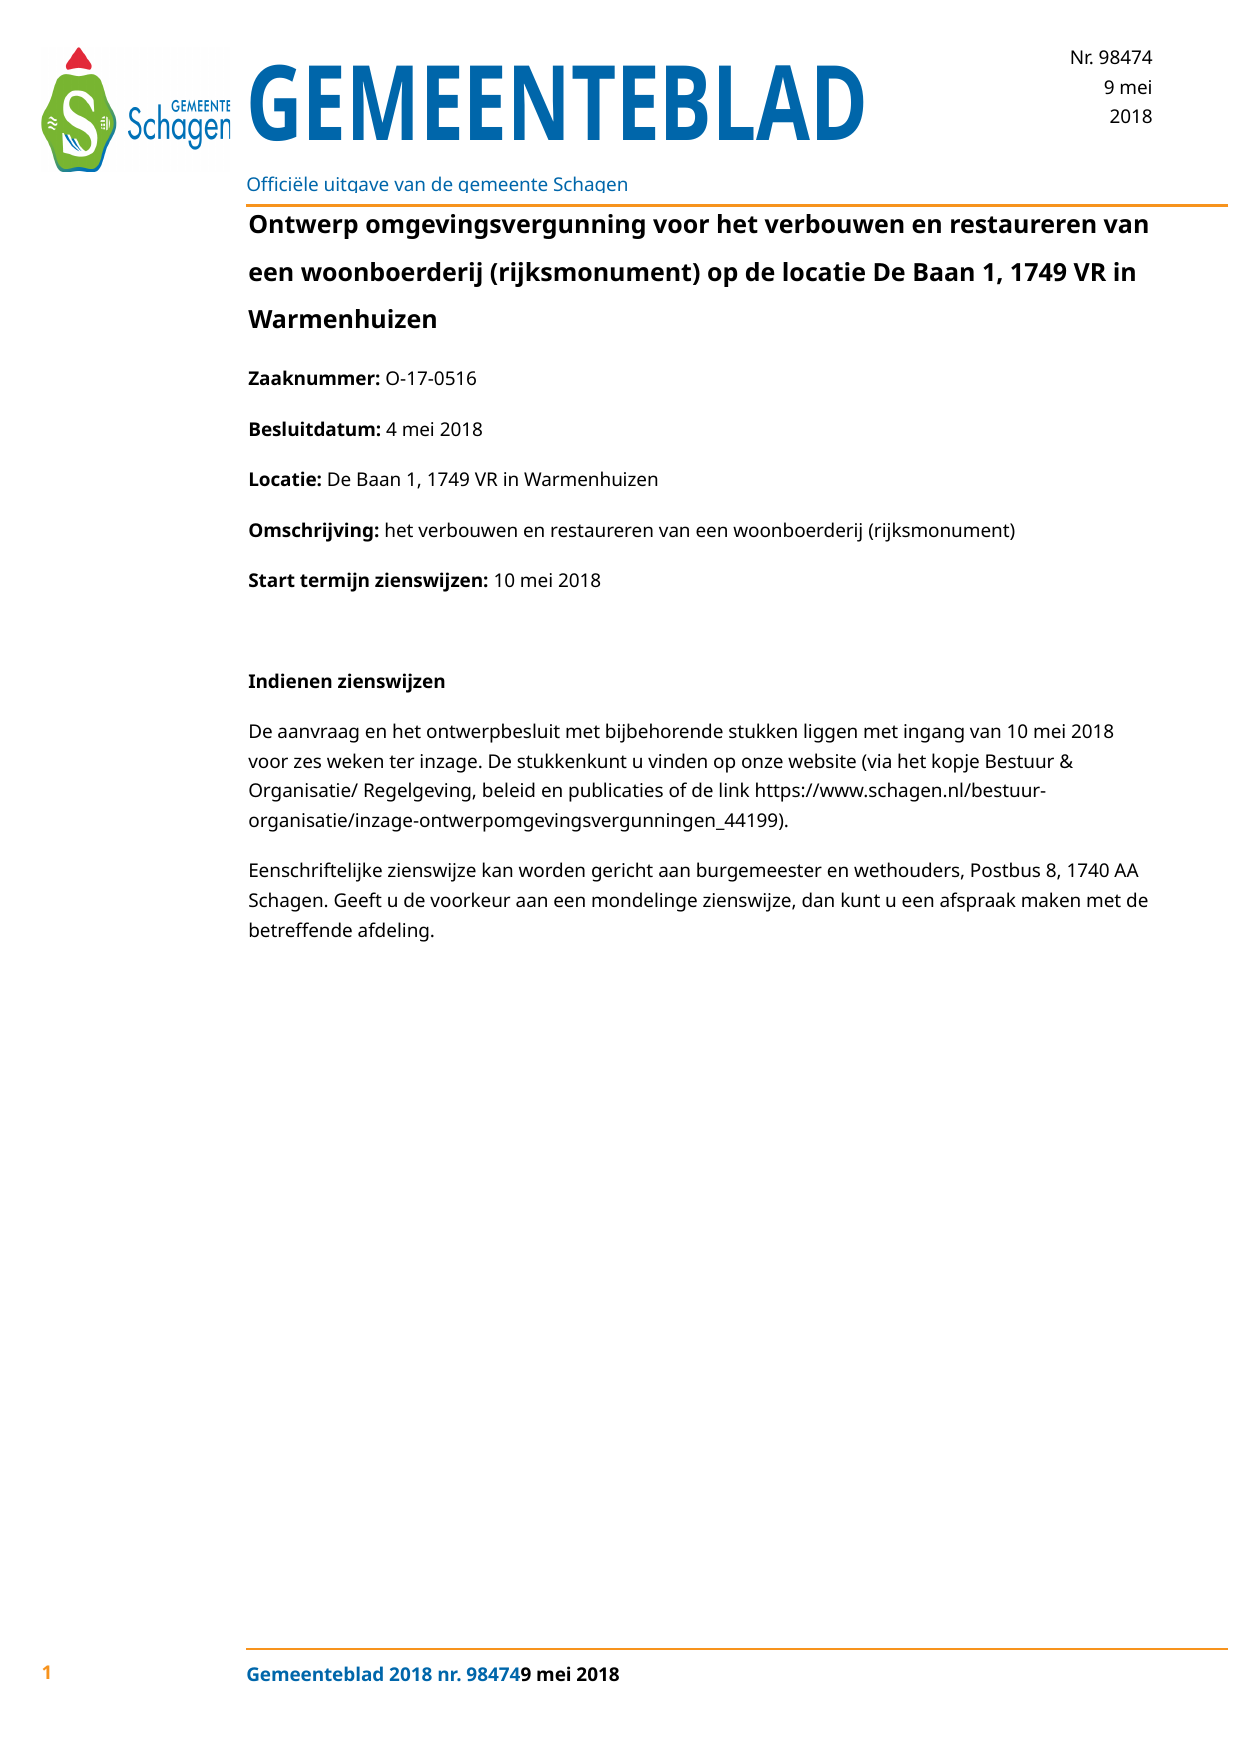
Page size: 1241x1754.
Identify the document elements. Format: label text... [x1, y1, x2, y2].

text Eenschriftelijke zienswijze kan worden gericht aan burgemeester en wethouders, Postbus 8, 1740 AA Schagen. Geeft u de voorkeur aan een mondelinge zienswijze, dan kunt u een afspraak maken met de betreffende afdeling. [248, 858, 1152, 942]
text Besluitdatum: 4 mei 2018 [248, 416, 1152, 442]
picture [41, 47, 231, 172]
text Ontwerp omgevingsvergunning voor het verbouwen en restaureren van een woonboerderij (rijksmonument) op de locatie De Baan 1, 1749 VR in Warmenhuizen [248, 207, 1152, 336]
text Start termijn zienswijzen: 10 mei 2018 [248, 567, 1152, 593]
text Omschrijving: het verbouwen en restaureren van een woonboerderij (rijksmonument) [248, 517, 1152, 542]
text Zaaknummer: O-17-0516 [248, 366, 1152, 391]
text De aanvraag en het ontwerpbesluit met bijbehorende stukken liggen met ingang van 10 mei 2018 voor zes weken ter inzage. De stukkenkunt u vinden op onze website (via het kopje Bestuur & Organisatie/ Regelgeving, beleid en publicaties of de link https://www.schagen.nl/bestuur-organisatie/inzage-ontwerpomgevingsvergunningen_44199). [248, 718, 1152, 833]
text Locatie: De Baan 1, 1749 VR in Warmenhuizen [248, 466, 1152, 492]
text Indienen zienswijzen [248, 668, 1152, 694]
